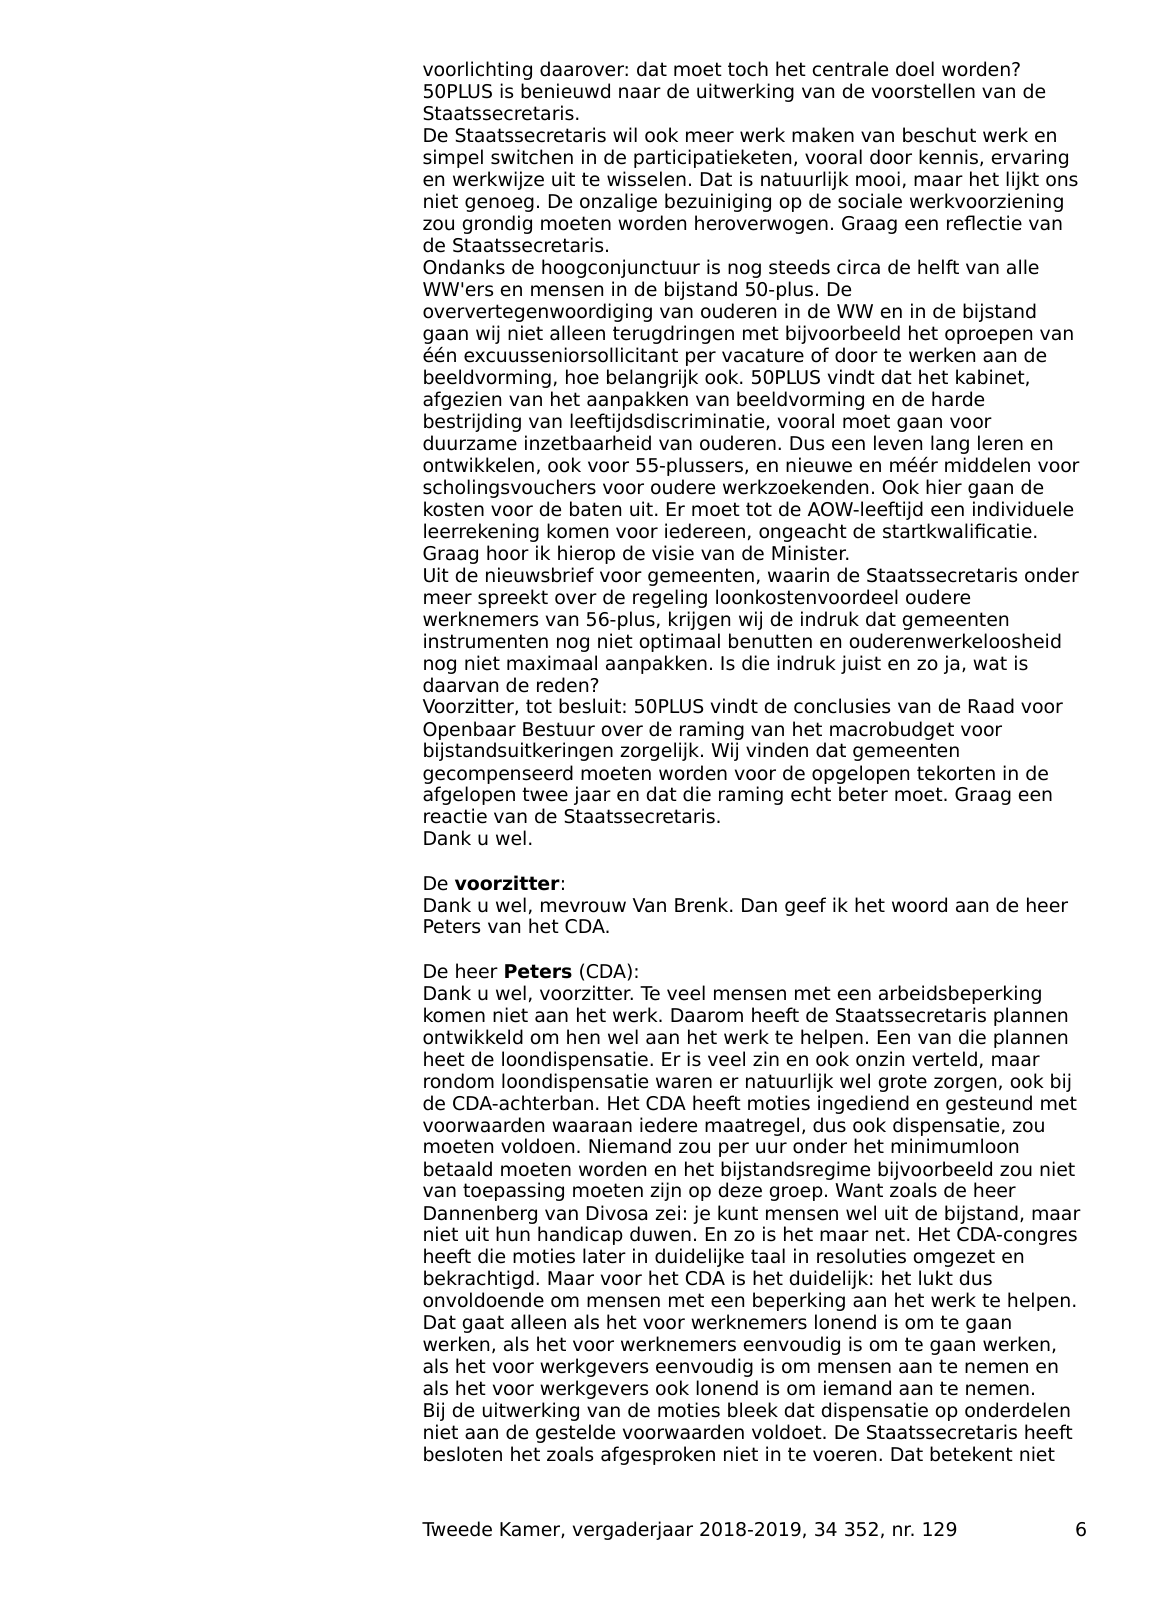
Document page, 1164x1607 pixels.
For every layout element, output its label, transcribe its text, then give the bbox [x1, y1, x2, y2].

text Voorzitter, tot besluit: 50PLUS vindt de conclusies van de Raad voor Openbaar Bestuur over de raming van het macrobudget voor bijstandsuitkeringen zorgelijk. Wij vinden dat gemeenten gecompenseerd moeten worden voor de opgelopen tekorten in de afgelopen twee jaar en dat die raming echt beter moet. Graag een reactie van de Staatssecretaris. [422, 696, 1087, 828]
text Dank u wel, mevrouw Van Brenk. Dan geef ik het woord aan de heer Peters van het CDA. [422, 894, 1087, 938]
text De voorzitter: [422, 872, 1087, 894]
text Uit de nieuwsbrief voor gemeenten, waarin de Staatssecretaris onder meer spreekt over de regeling loonkostenvoordeel oudere werknemers van 56-plus, krijgen wij de indruk dat gemeenten instrumenten nog niet optimaal benutten en ouderenwerkeloosheid nog niet maximaal aanpakken. Is die indruk juist en zo ja, wat is daarvan de reden? [422, 564, 1087, 696]
text voorlichting daarover: dat moet toch het centrale doel worden? 50PLUS is benieuwd naar de uitwerking van de voorstellen van de Staatssecretaris. [422, 59, 1087, 125]
text De heer Peters (CDA): [422, 961, 1087, 983]
text Dank u wel. [422, 828, 1087, 850]
text Ondanks de hoogconjunctuur is nog steeds circa de helft van alle WW'ers en mensen in de bijstand 50-plus. De oververtegenwoordiging van ouderen in de WW en in de bijstand gaan wij niet alleen terugdringen met bijvoorbeeld het oproepen van één excuusseniorsollicitant per vacature of door te werken aan de beeldvorming, hoe belangrijk ook. 50PLUS vindt dat het kabinet, afgezien van het aanpakken van beeldvorming en de harde bestrijding van leeftijdsdiscriminatie, vooral moet gaan voor duurzame inzetbaarheid van ouderen. Dus een leven lang leren en ontwikkelen, ook voor 55-plussers, en nieuwe en méér middelen voor scholingsvouchers voor oudere werkzoekenden. Ook hier gaan de kosten voor de baten uit. Er moet tot de AOW-leeftijd een individuele leerrekening komen voor iedereen, ongeacht de startkwalificatie. Graag hoor ik hierop de visie van de Minister. [422, 257, 1087, 564]
text Dank u wel, voorzitter. Te veel mensen met een arbeidsbeperking komen niet aan het werk. Daarom heeft de Staatssecretaris plannen ontwikkeld om hen wel aan het werk te helpen. Een van die plannen heet de loondispensatie. Er is veel zin en ook onzin verteld, maar rondom loondispensatie waren er natuurlijk wel grote zorgen, ook bij de CDA-achterban. Het CDA heeft moties ingediend en gesteund met voorwaarden waaraan iedere maatregel, dus ook dispensatie, zou moeten voldoen. Niemand zou per uur onder het minimumloon betaald moeten worden en het bijstandsregime bijvoorbeeld zou niet van toepassing moeten zijn op deze groep. Want zoals de heer Dannenberg van Divosa zei: je kunt mensen wel uit de bijstand, maar niet uit hun handicap duwen. En zo is het maar net. Het CDA-congres heeft die moties later in duidelijke taal in resoluties omgezet en bekrachtigd. Maar voor het CDA is het duidelijk: het lukt dus onvoldoende om mensen met een beperking aan het werk te helpen. Dat gaat alleen als het voor werknemers lonend is om te gaan werken, als het voor werknemers eenvoudig is om te gaan werken, als het voor werkgevers eenvoudig is om mensen aan te nemen en als het voor werkgevers ook lonend is om iemand aan te nemen. [422, 983, 1087, 1400]
text Bij de uitwerking van de moties bleek dat dispensatie op onderdelen niet aan de gestelde voorwaarden voldoet. De Staatssecretaris heeft besloten het zoals afgesproken niet in te voeren. Dat betekent niet [422, 1400, 1087, 1466]
text De Staatssecretaris wil ook meer werk maken van beschut werk en simpel switchen in de participatieketen, vooral door kennis, ervaring en werkwijze uit te wisselen. Dat is natuurlijk mooi, maar het lijkt ons niet genoeg. De onzalige bezuiniging op de sociale werkvoorziening zou grondig moeten worden heroverwogen. Graag een reflectie van de Staatssecretaris. [422, 125, 1087, 257]
